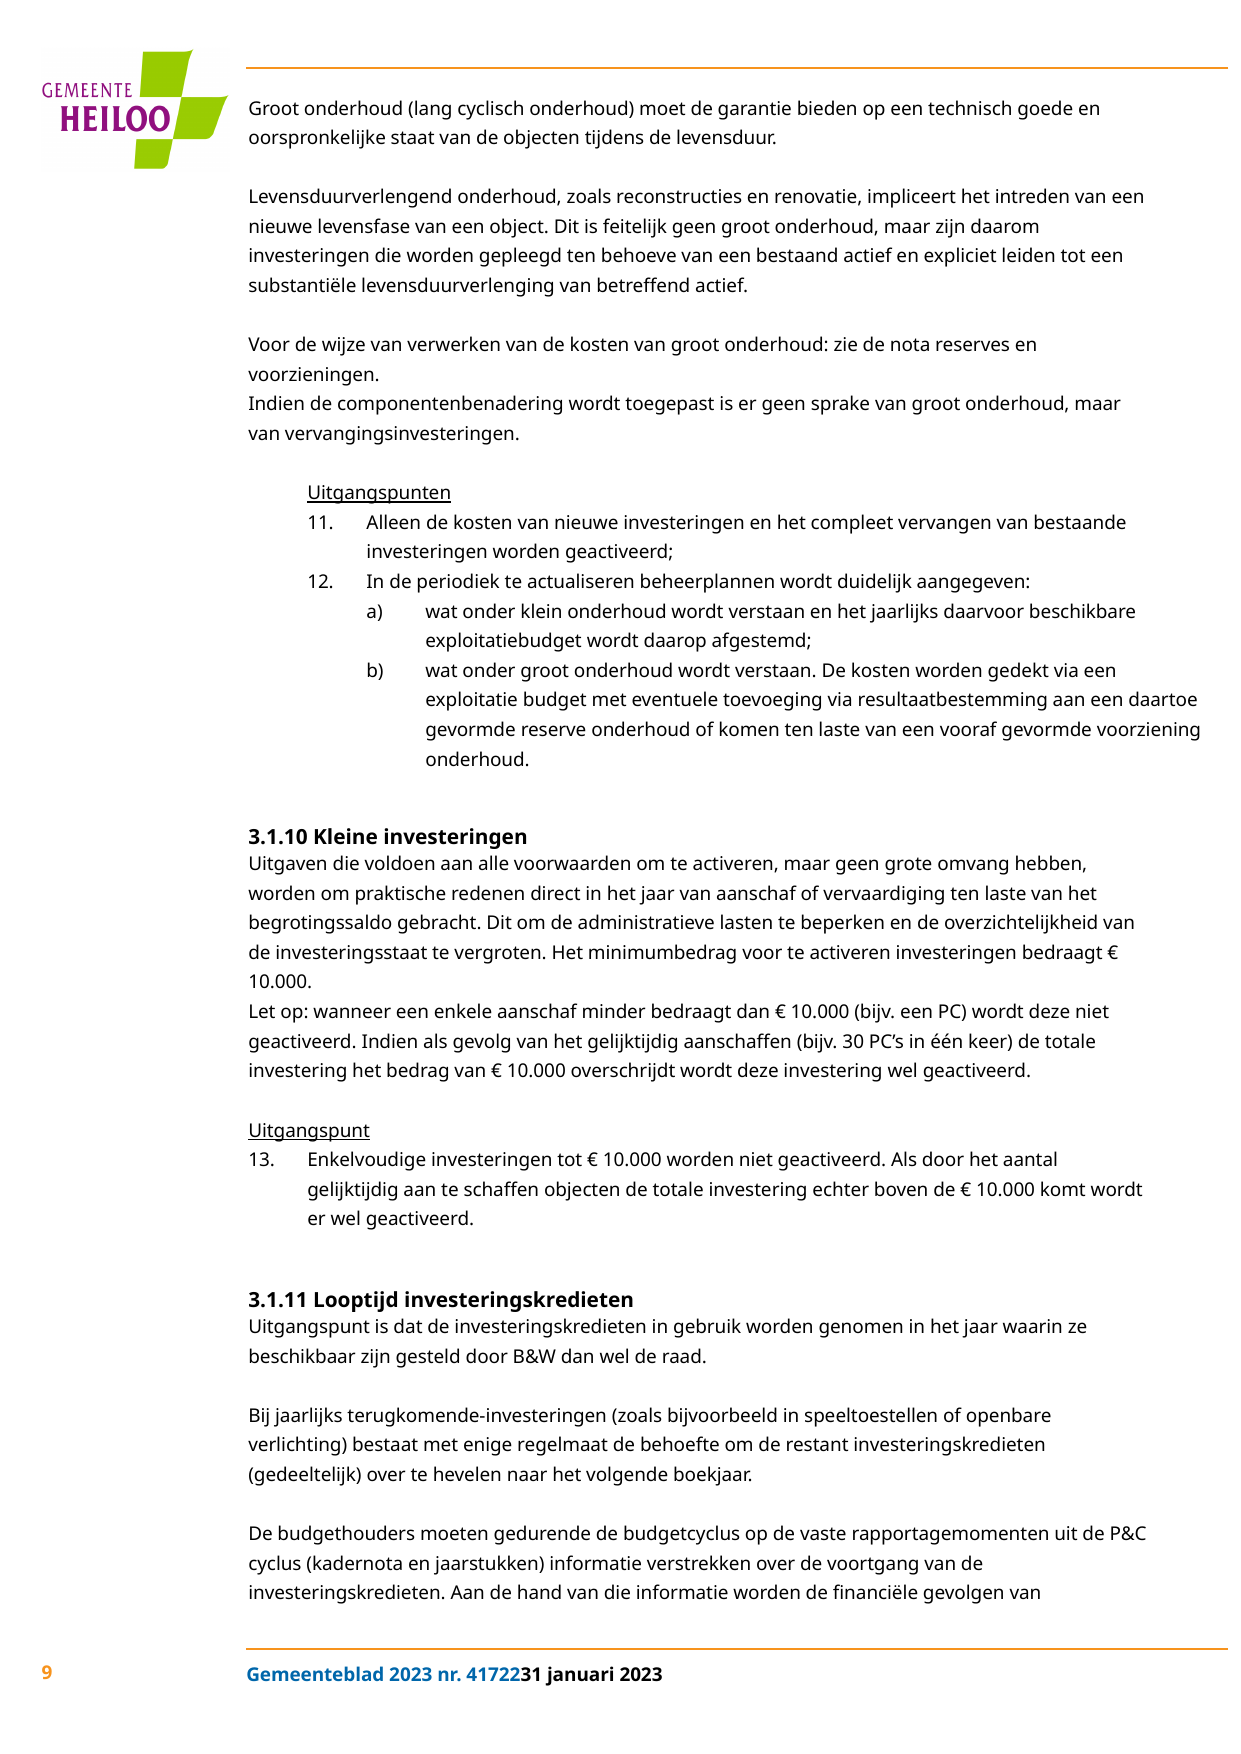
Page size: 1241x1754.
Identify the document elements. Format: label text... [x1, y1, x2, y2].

text Groot onderhoud (lang cyclisch onderhoud) moet de garantie bieden op een technisch goede en oorspronkelijke staat van de objecten tijdens de levensduur. [248, 95, 1152, 150]
text Uitgangspunt is dat de investeringskredieten in gebruik worden genomen in het jaar waarin ze beschikbaar zijn gesteld door B&W dan wel de raad. [248, 1313, 1152, 1369]
text Let op: wanneer een enkele aanschaf minder bedraagt dan € 10.000 (bijv. een PC) wordt deze niet geactiveerd. Indien als gevolg van het gelijktijdig aanschaffen (bijv. 30 PC’s in één keer) de totale investering het bedrag van € 10.000 overschrijdt wordt deze investering wel geactiveerd. [248, 998, 1152, 1083]
text Voor de wijze van verwerken van de kosten van groot onderhoud: zie de nota reserves en voorzieningen. [248, 331, 1152, 387]
table_header Uitgangspunt Enkelvoudige investeringen tot € 10.000 worden niet geactiveerd. Als door het aantal gelijktijdig aan te schaffen objecten de totale investering echter boven de € 10.000 komt wordt er wel geactiveerd. [248, 1117, 1152, 1231]
text De budgethouders moeten gedurende de budgetcyclus op de vaste rapportagemomenten uit de P&C cyclus (kadernota en jaarstukken) informatie verstrekken over de voortgang van de investeringskredieten. Aan de hand van die informatie worden de financiële gevolgen van [248, 1520, 1152, 1605]
text Levensduurverlengend onderhoud, zoals reconstructies en renovatie, impliceert het intreden van een nieuwe levensfase van een object. Dit is feitelijk geen groot onderhoud, maar zijn daarom investeringen die worden gepleegd ten behoeve van een bestaand actief en expliciet leiden tot een substantiële levensduurverlenging van betreffend actief. [248, 183, 1152, 298]
text 3.1.11 Looptijd investeringskredieten [248, 1285, 1152, 1313]
text Indien de componentenbenadering wordt toegepast is er geen sprake van groot onderhoud, maar van vervangingsinvesteringen. [248, 391, 1152, 446]
table_header Uitgangspunten Alleen de kosten van nieuwe investeringen en het compleet vervangen van bestaande investeringen worden geactiveerd; In de periodiek te actualiseren beheerplannen wordt duidelijk aangegeven: wat onder klein onderhoud wordt verstaan en het jaarlijks daarvoor beschikbare exploitatiebudget wordt daarop afgestemd; wat onder groot onderhoud wordt verstaan. De kosten worden gedekt via een exploitatie budget met eventuele toevoeging via resultaatbestemming aan een daartoe gevormde reserve onderhoud of komen ten laste van een vooraf gevormde voorziening onderhoud. [307, 480, 1211, 771]
text Uitgaven die voldoen aan alle voorwaarden om te activeren, maar geen grote omvang hebben, worden om praktische redenen direct in het jaar van aanschaf of vervaardiging ten laste van het begrotingssaldo gebracht. Dit om de administratieve lasten te beperken en de overzichtelijkheid van de investeringsstaat te vergroten. Het minimumbedrag voor te activeren investeringen bedraagt € 10.000. [248, 850, 1152, 994]
text Bij jaarlijks terugkomende-investeringen (zoals bijvoorbeeld in speeltoestellen of openbare verlichting) bestaat met enige regelmaat de behoefte om de restant investeringskredieten (gedeeltelijk) over te hevelen naar het volgende boekjaar. [248, 1402, 1152, 1487]
text 3.1.10 Kleine investeringen [248, 822, 1152, 850]
picture [41, 47, 231, 172]
